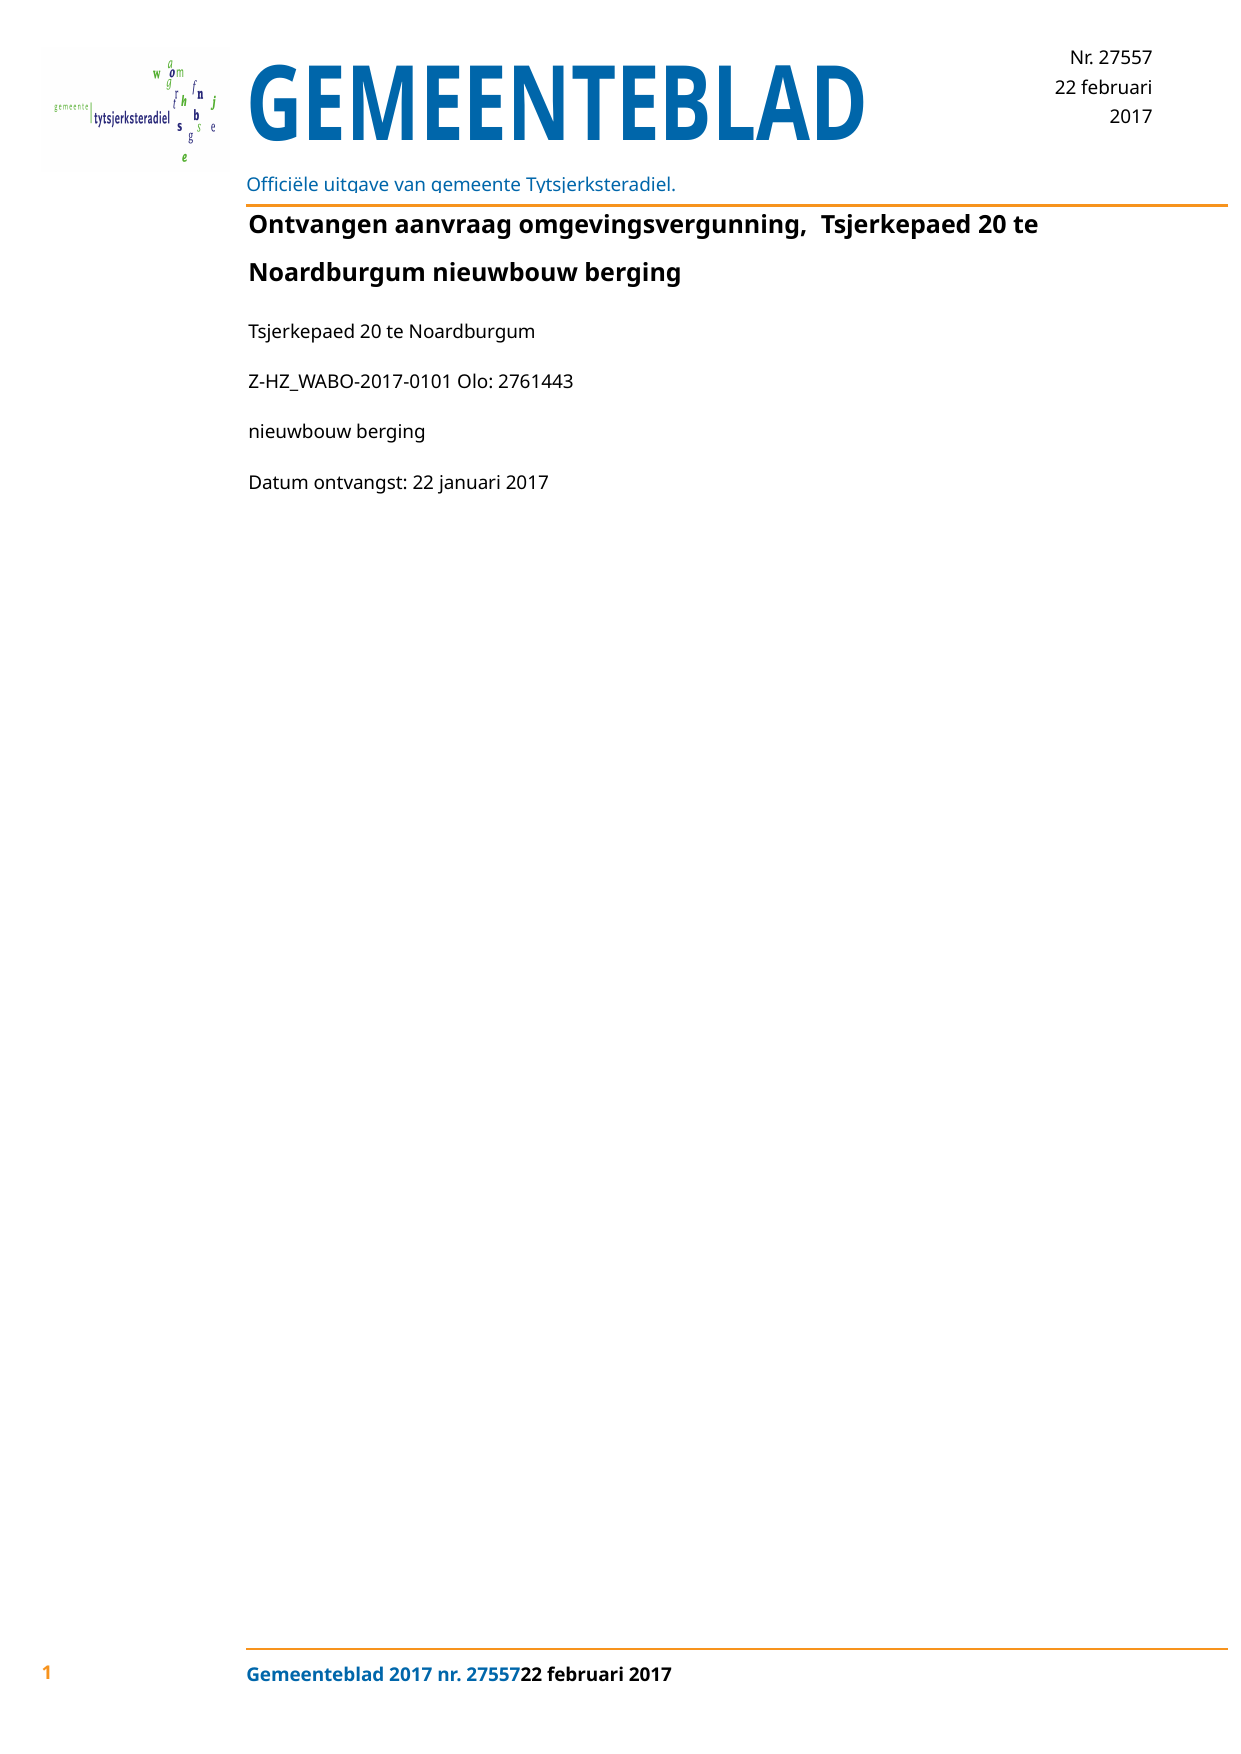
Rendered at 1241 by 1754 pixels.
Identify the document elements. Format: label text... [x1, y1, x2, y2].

text Z-HZ_WABO-2017-0101 Olo: 2761443 [248, 368, 1152, 394]
text Tsjerkepaed 20 te Noardburgum [248, 318, 1152, 344]
text Datum ontvangst: 22 januari 2017 [248, 469, 1152, 495]
text nieuwbouw berging [248, 419, 1152, 444]
text Ontvangen aanvraag omgevingsvergunning, Tsjerkepaed 20 te Noardburgum nieuwbouw berging [248, 207, 1152, 288]
picture [41, 47, 231, 172]
